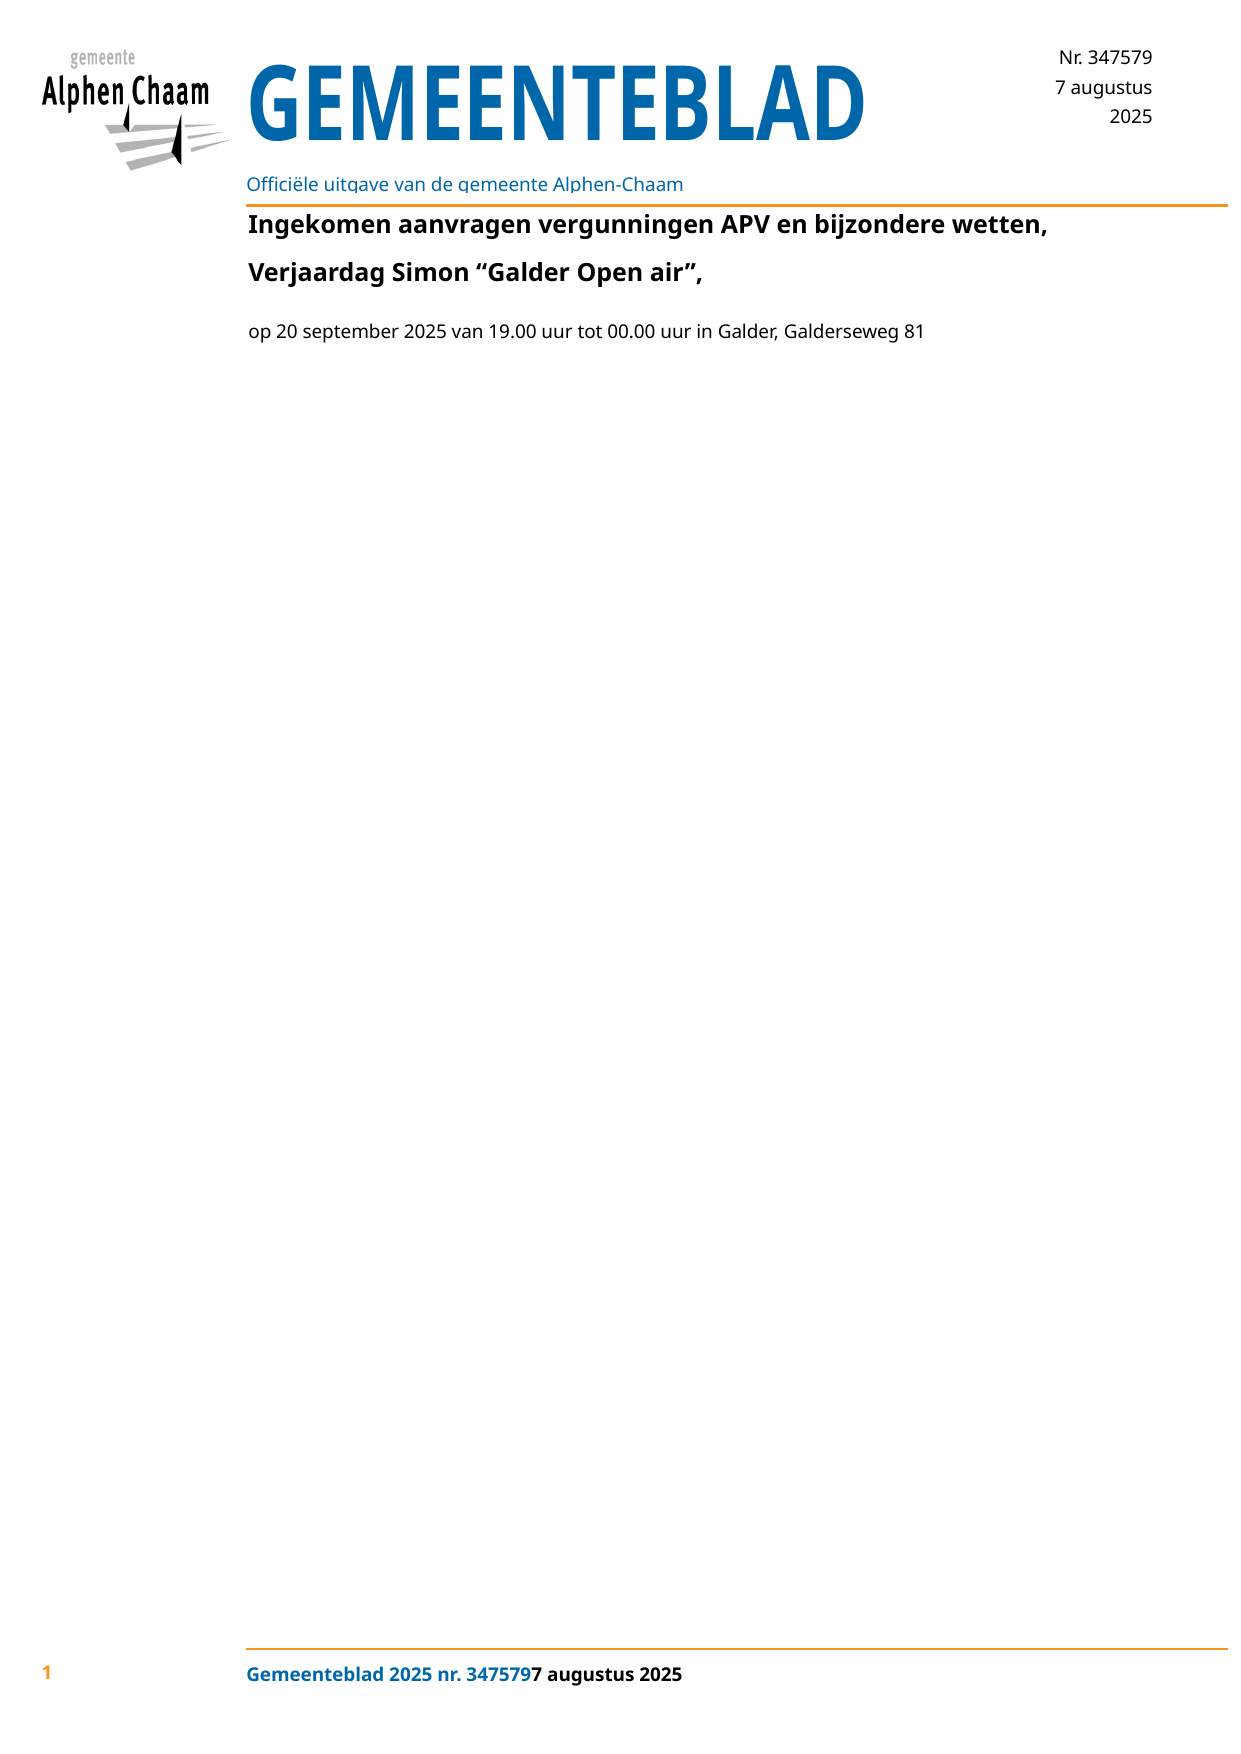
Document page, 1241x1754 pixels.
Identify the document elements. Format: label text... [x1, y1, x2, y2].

text Ingekomen aanvragen vergunningen APV en bijzondere wetten, Verjaardag Simon “Galder Open air”, [248, 207, 1152, 288]
picture [41, 47, 231, 172]
text op 20 september 2025 van 19.00 uur tot 00.00 uur in Galder, Galderseweg 81 [248, 318, 1152, 344]
